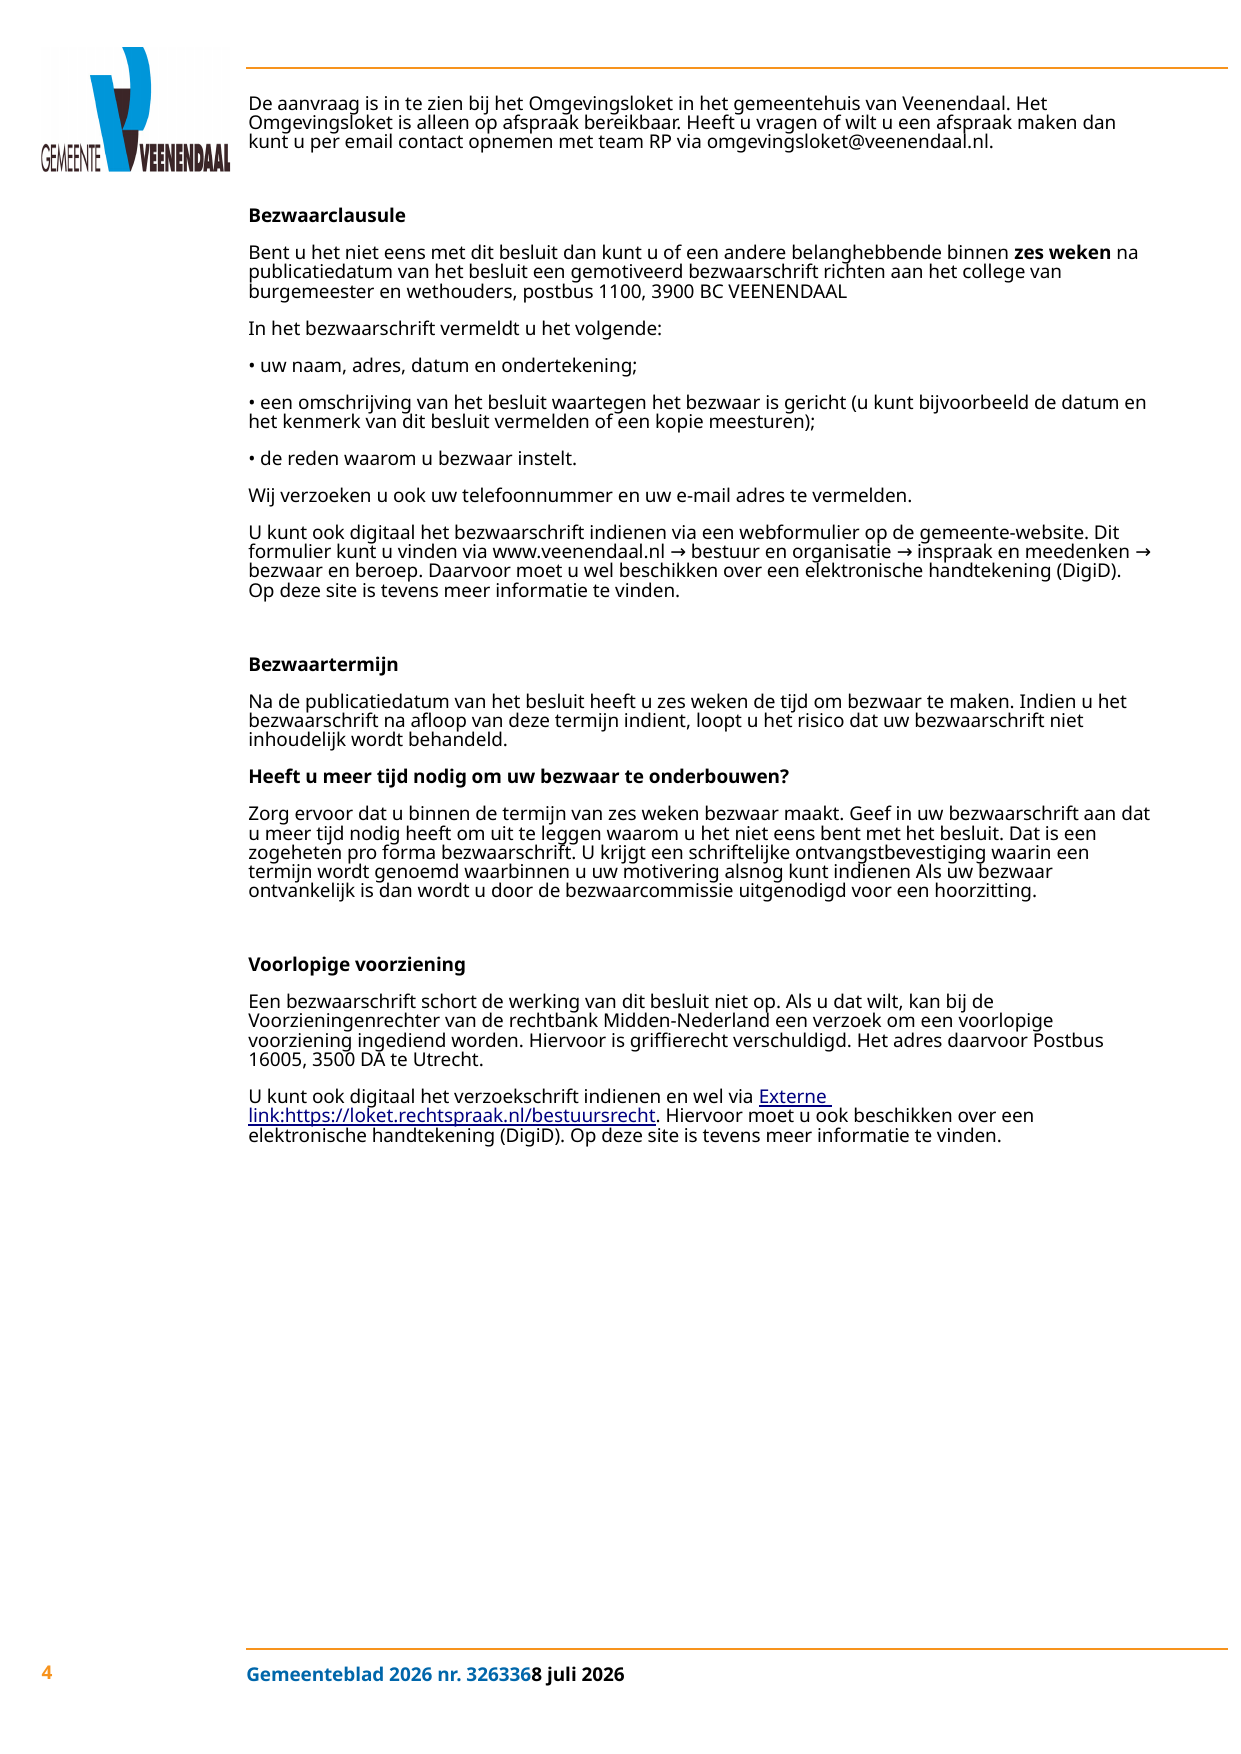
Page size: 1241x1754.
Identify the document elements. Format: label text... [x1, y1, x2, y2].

text In het bezwaarschrift vermeldt u het volgende: [248, 320, 1152, 339]
text Bezwaarclausule [248, 207, 1152, 227]
text • uw naam, adres, datum en ondertekening; [248, 357, 1152, 376]
text Heeft u meer tijd nodig om uw bezwaar te onderbouwen? [248, 768, 1152, 787]
text U kunt ook digitaal het verzoekschrift indienen en wel via Externe link:https://loket.rechtspraak.nl/bestuursrecht. Hiervoor moet u ook beschikken over een elektronische handtekening (DigiD). Op deze site is tevens meer informatie te vinden. [248, 1088, 1152, 1146]
text De aanvraag is in te zien bij het Omgevingsloket in het gemeentehuis van Veenendaal. Het Omgevingsloket is alleen op afspraak bereikbaar. Heeft u vragen of wilt u een afspraak maken dan kunt u per email contact opnemen met team RP via omgevingsloket@veenendaal.nl. [248, 95, 1152, 153]
picture [41, 47, 130, 172]
text Bent u het niet eens met dit besluit dan kunt u of een andere belanghebbende binnen zes weken na publicatiedatum van het besluit een gemotiveerd bezwaarschrift richten aan het college van burgemeester en wethouders, postbus 1100, 3900 BC VEENENDAAL [248, 244, 1152, 302]
text Voorlopige voorziening [248, 956, 1152, 976]
text Bezwaartermijn [248, 656, 1152, 675]
text U kunt ook digitaal het bezwaarschrift indienen via een webformulier op de gemeente-website. Dit formulier kunt u vinden via www.veenendaal.nl → bestuur en organisatie → inspraak en meedenken → bezwaar en beroep. Daarvoor moet u wel beschikken over een elektronische handtekening (DigiD). Op deze site is tevens meer informatie te vinden. [248, 524, 1152, 601]
picture [123, 47, 231, 172]
text • een omschrijving van het besluit waartegen het bezwaar is gericht (u kunt bijvoorbeeld de datum en het kenmerk van dit besluit vermelden of een kopie meesturen); [248, 394, 1152, 432]
text Wij verzoeken u ook uw telefoonnummer en uw e-mail adres te vermelden. [248, 487, 1152, 506]
text Zorg ervoor dat u binnen de termijn van zes weken bezwaar maakt. Geef in uw bezwaarschrift aan dat u meer tijd nodig heeft om uit te leggen waarom u het niet eens bent met het besluit. Dat is een zogeheten pro forma bezwaarschrift. U krijgt een schriftelijke ontvangstbevestiging waarin een termijn wordt genoemd waarbinnen u uw motivering alsnog kunt indienen Als uw bezwaar ontvankelijk is dan wordt u door de bezwaarcommissie uitgenodigd voor een hoorzitting. [248, 805, 1152, 902]
text Na de publicatiedatum van het besluit heeft u zes weken de tijd om bezwaar te maken. Indien u het bezwaarschrift na afloop van deze termijn indient, loopt u het risico dat uw bezwaarschrift niet inhoudelijk wordt behandeld. [248, 693, 1152, 751]
text • de reden waarom u bezwaar instelt. [248, 450, 1152, 469]
text Een bezwaarschrift schort de werking van dit besluit niet op. Als u dat wilt, kan bij de Voorzieningenrechter van de rechtbank Midden-Nederland een verzoek om een voorlopige voorziening ingediend worden. Hiervoor is griffierecht verschuldigd. Het adres daarvoor Postbus 16005, 3500 DA te Utrecht. [248, 993, 1152, 1070]
